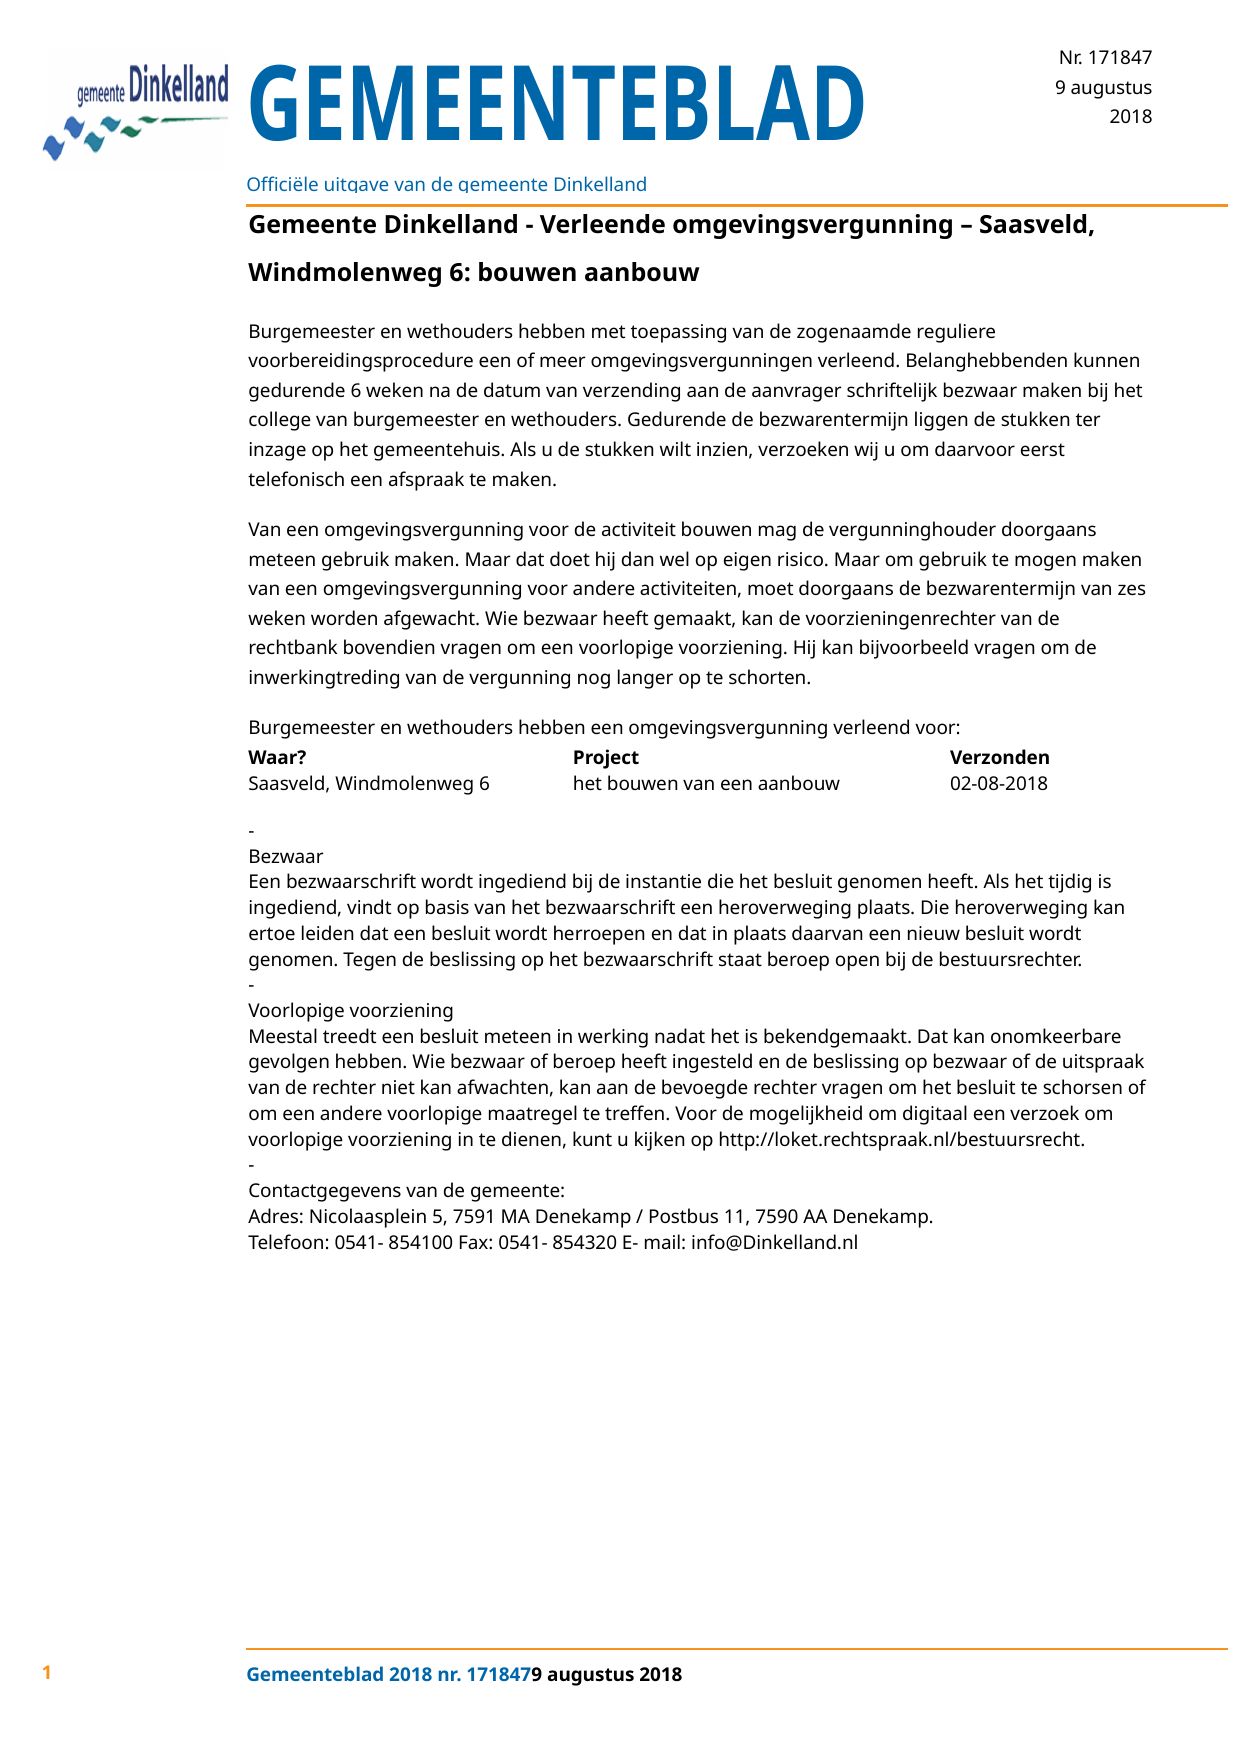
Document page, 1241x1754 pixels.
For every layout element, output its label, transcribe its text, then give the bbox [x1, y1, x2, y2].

text Burgemeester en wethouders hebben een omgevingsvergunning verleend voor: [248, 714, 1152, 740]
text Gemeente Dinkelland - Verleende omgevingsvergunning – Saasveld, Windmolenweg 6: bouwen aanbouw [248, 207, 1152, 288]
text Een bezwaarschrift wordt ingediend bij de instantie die het besluit genomen heeft. Als het tijdig is ingediend, vindt op basis van het bezwaarschrift een heroverweging plaats. Die heroverweging kan ertoe leiden dat een besluit wordt herroepen en dat in plaats daarvan een nieuw besluit wordt genomen. Tegen de beslissing op het bezwaarschrift staat beroep open bij de bestuursrechter. [248, 869, 1152, 972]
table_cell 02-08-2018 [950, 770, 1152, 796]
text - [248, 817, 1152, 843]
table_cell Saasveld, Windmolenweg 6 [248, 770, 573, 796]
text Telefoon: 0541- 854100 Fax: 0541- 854320 E- mail: info@Dinkelland.nl [248, 1229, 1152, 1254]
table_header Project [573, 744, 950, 770]
text Meestal treedt een besluit meteen in werking nadat het is bekendgemaakt. Dat kan onomkeerbare gevolgen hebben. Wie bezwaar of beroep heeft ingesteld en de beslissing op bezwaar of de uitspraak van de rechter niet kan afwachten, kan aan de bevoegde rechter vragen om het besluit te schorsen of om een andere voorlopige maatregel te treffen. Voor de mogelijkheid om digitaal een verzoek om voorlopige voorziening in te dienen, kunt u kijken op http://loket.rechtspraak.nl/bestuursrecht. [248, 1023, 1152, 1152]
text Contactgegevens van de gemeente: [248, 1177, 1152, 1203]
text Adres: Nicolaasplein 5, 7591 MA Denekamp / Postbus 11, 7590 AA Denekamp. [248, 1203, 1152, 1229]
text Van een omgevingsvergunning voor de activiteit bouwen mag de vergunninghouder doorgaans meteen gebruik maken. Maar dat doet hij dan wel op eigen risico. Maar om gebruik te mogen maken van een omgevingsvergunning voor andere activiteiten, moet doorgaans de bezwarentermijn van zes weken worden afgewacht. Wie bezwaar heeft gemaakt, kan de voorzieningenrechter van de rechtbank bovendien vragen om een voorlopige voorziening. Hij kan bijvoorbeeld vragen om de inwerkingtreding van de vergunning nog langer op te schorten. [248, 516, 1152, 690]
text - [248, 972, 1152, 997]
text Voorlopige voorziening [248, 997, 1152, 1023]
table_header Verzonden [950, 744, 1152, 770]
text - [248, 1152, 1152, 1177]
table_header Waar? [248, 744, 573, 770]
picture [41, 47, 231, 172]
table_cell het bouwen van een aanbouw [573, 770, 950, 796]
text Bezwaar [248, 843, 1152, 869]
text Burgemeester en wethouders hebben met toepassing van de zogenaamde reguliere voorbereidingsprocedure een of meer omgevingsvergunningen verleend. Belanghebbenden kunnen gedurende 6 weken na de datum van verzending aan de aanvrager schriftelijk bezwaar maken bij het college van burgemeester en wethouders. Gedurende de bezwarentermijn liggen de stukken ter inzage op het gemeentehuis. Als u de stukken wilt inzien, verzoeken wij u om daarvoor eerst telefonisch een afspraak te maken. [248, 318, 1152, 492]
